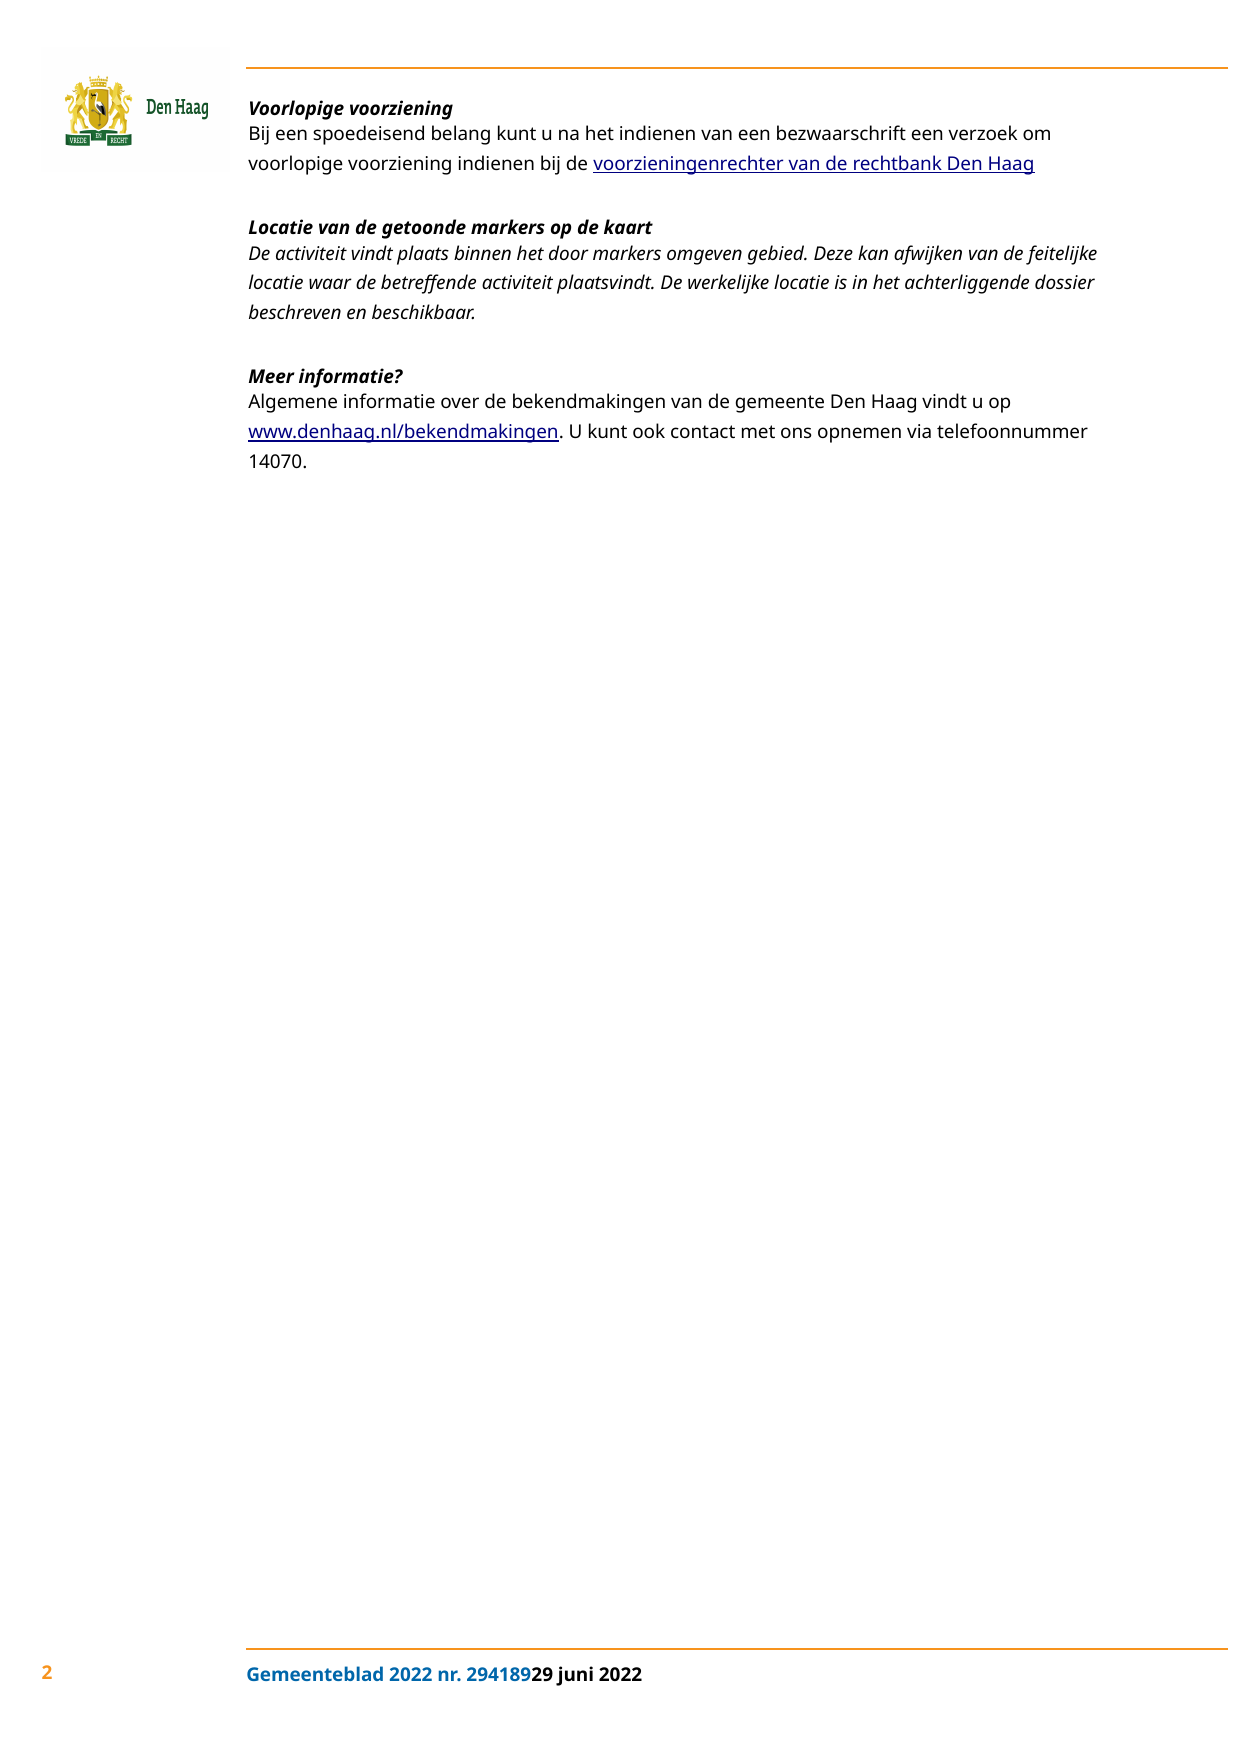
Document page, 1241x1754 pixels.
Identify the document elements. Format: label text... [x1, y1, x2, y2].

picture [41, 47, 231, 172]
text Locatie van de getoonde markers op de kaart [248, 214, 1152, 240]
text Meer informatie? [248, 363, 1152, 389]
text Bij een spoedeisend belang kunt u na het indienen van een bezwaarschrift een verzoek om voorlopige voorziening indienen bij de voorzieningenrechter van de rechtbank Den Haag [248, 121, 1152, 176]
text De activiteit vindt plaats binnen het door markers omgeven gebied. Deze kan afwijken van de feitelijke locatie waar de betreffende activiteit plaatsvindt. De werkelijke locatie is in het achterliggende dossier beschreven en beschikbaar. [248, 240, 1152, 325]
text Algemene informatie over de bekendmakingen van de gemeente Den Haag vindt u op www.denhaag.nl/bekendmakingen. U kunt ook contact met ons opnemen via telefoonnummer 14070. [248, 389, 1152, 473]
text Voorlopige voorziening [248, 95, 1152, 121]
